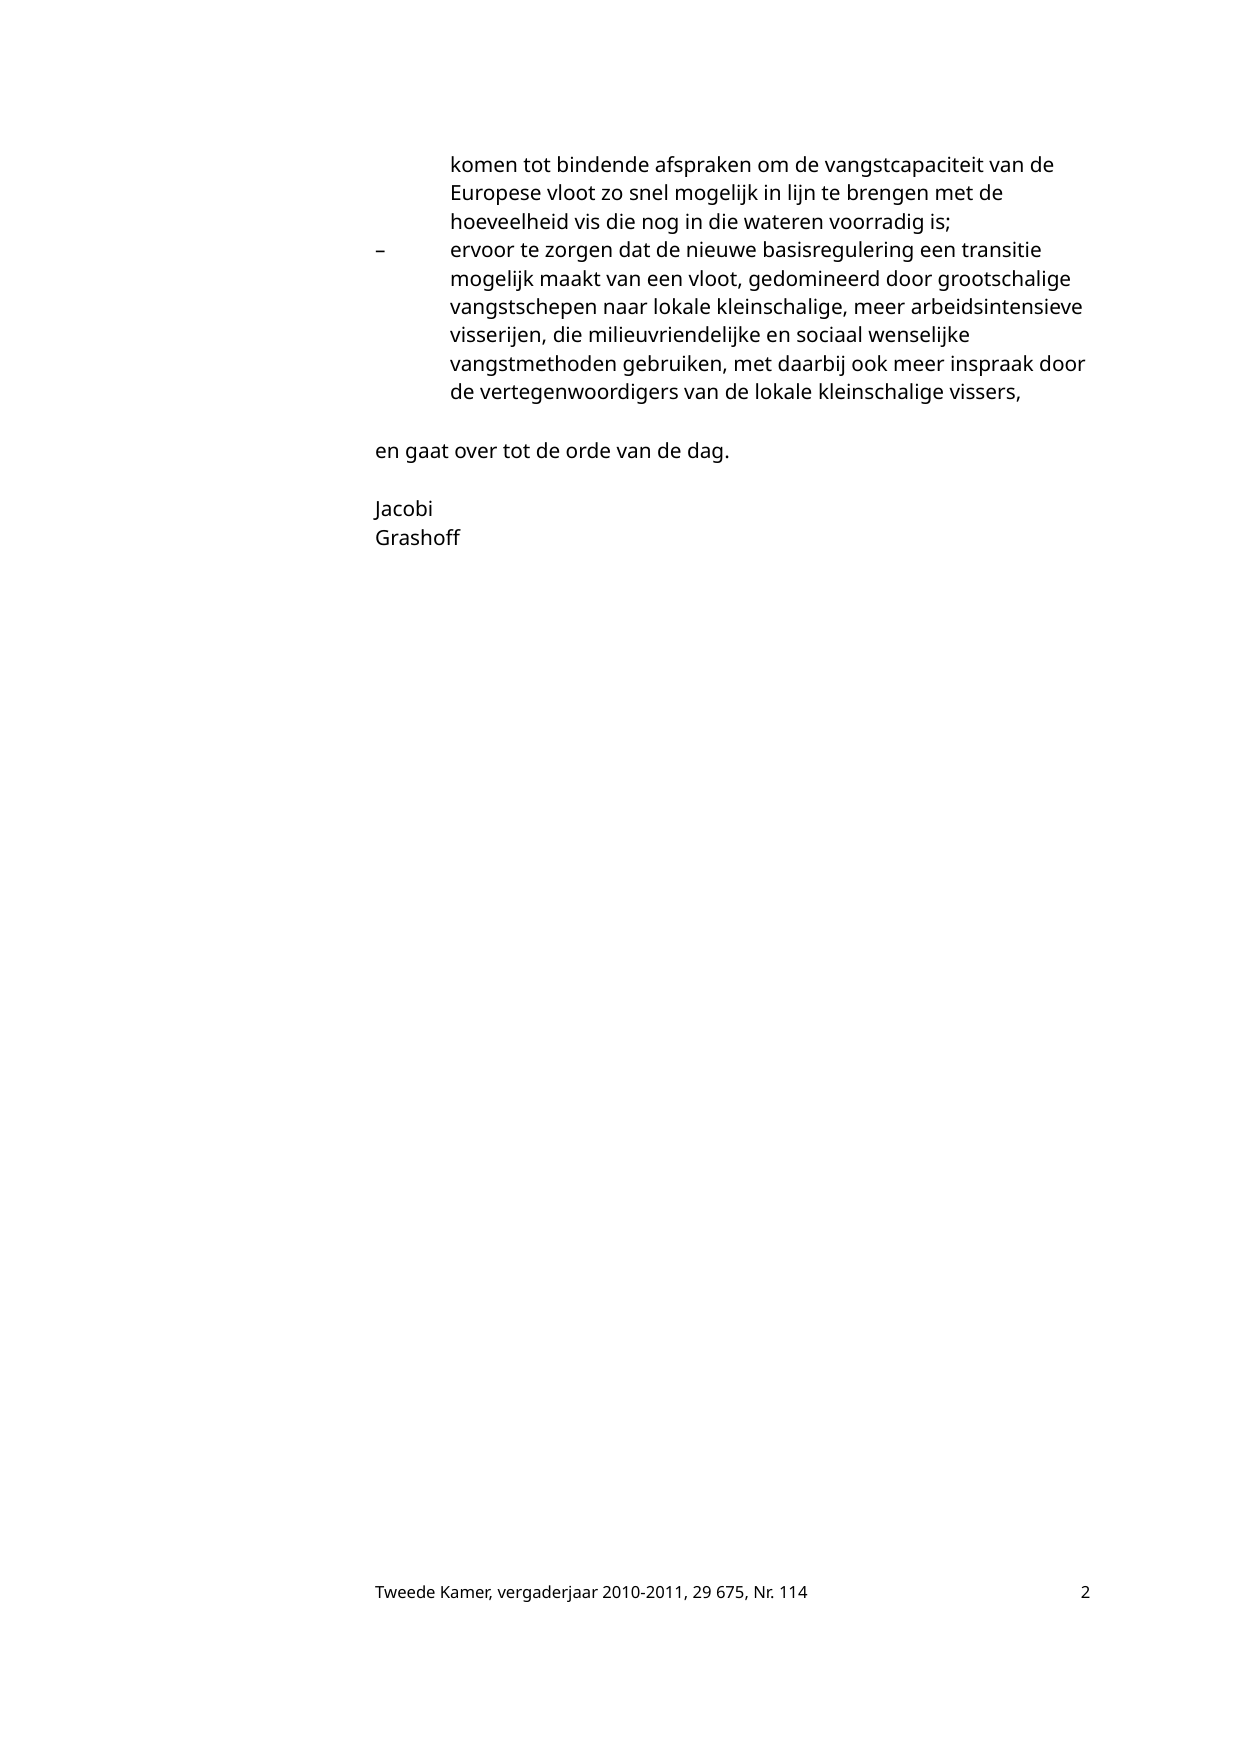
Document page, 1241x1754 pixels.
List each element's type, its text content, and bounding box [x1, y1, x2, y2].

text Grashoff [375, 523, 1090, 551]
list komen tot bindende afspraken om de vangstcapaciteit van de Europese vloot zo snel mogelijk in lijn te brengen met de hoeveelheid vis die nog in die wateren voorradig is; [375, 150, 1090, 235]
text en gaat over tot de orde van de dag. [375, 436, 1090, 464]
list ervoor te zorgen dat de nieuwe basisregulering een transitie mogelijk maakt van een vloot, gedomineerd door grootschalige vangstschepen naar lokale kleinschalige, meer arbeidsintensieve visserijen, die milieuvriendelijke en sociaal wenselijke vangstmethoden gebruiken, met daarbij ook meer inspraak door de vertegenwoordigers van de lokale kleinschalige vissers, [375, 235, 1090, 406]
text Jacobi [375, 494, 1090, 523]
